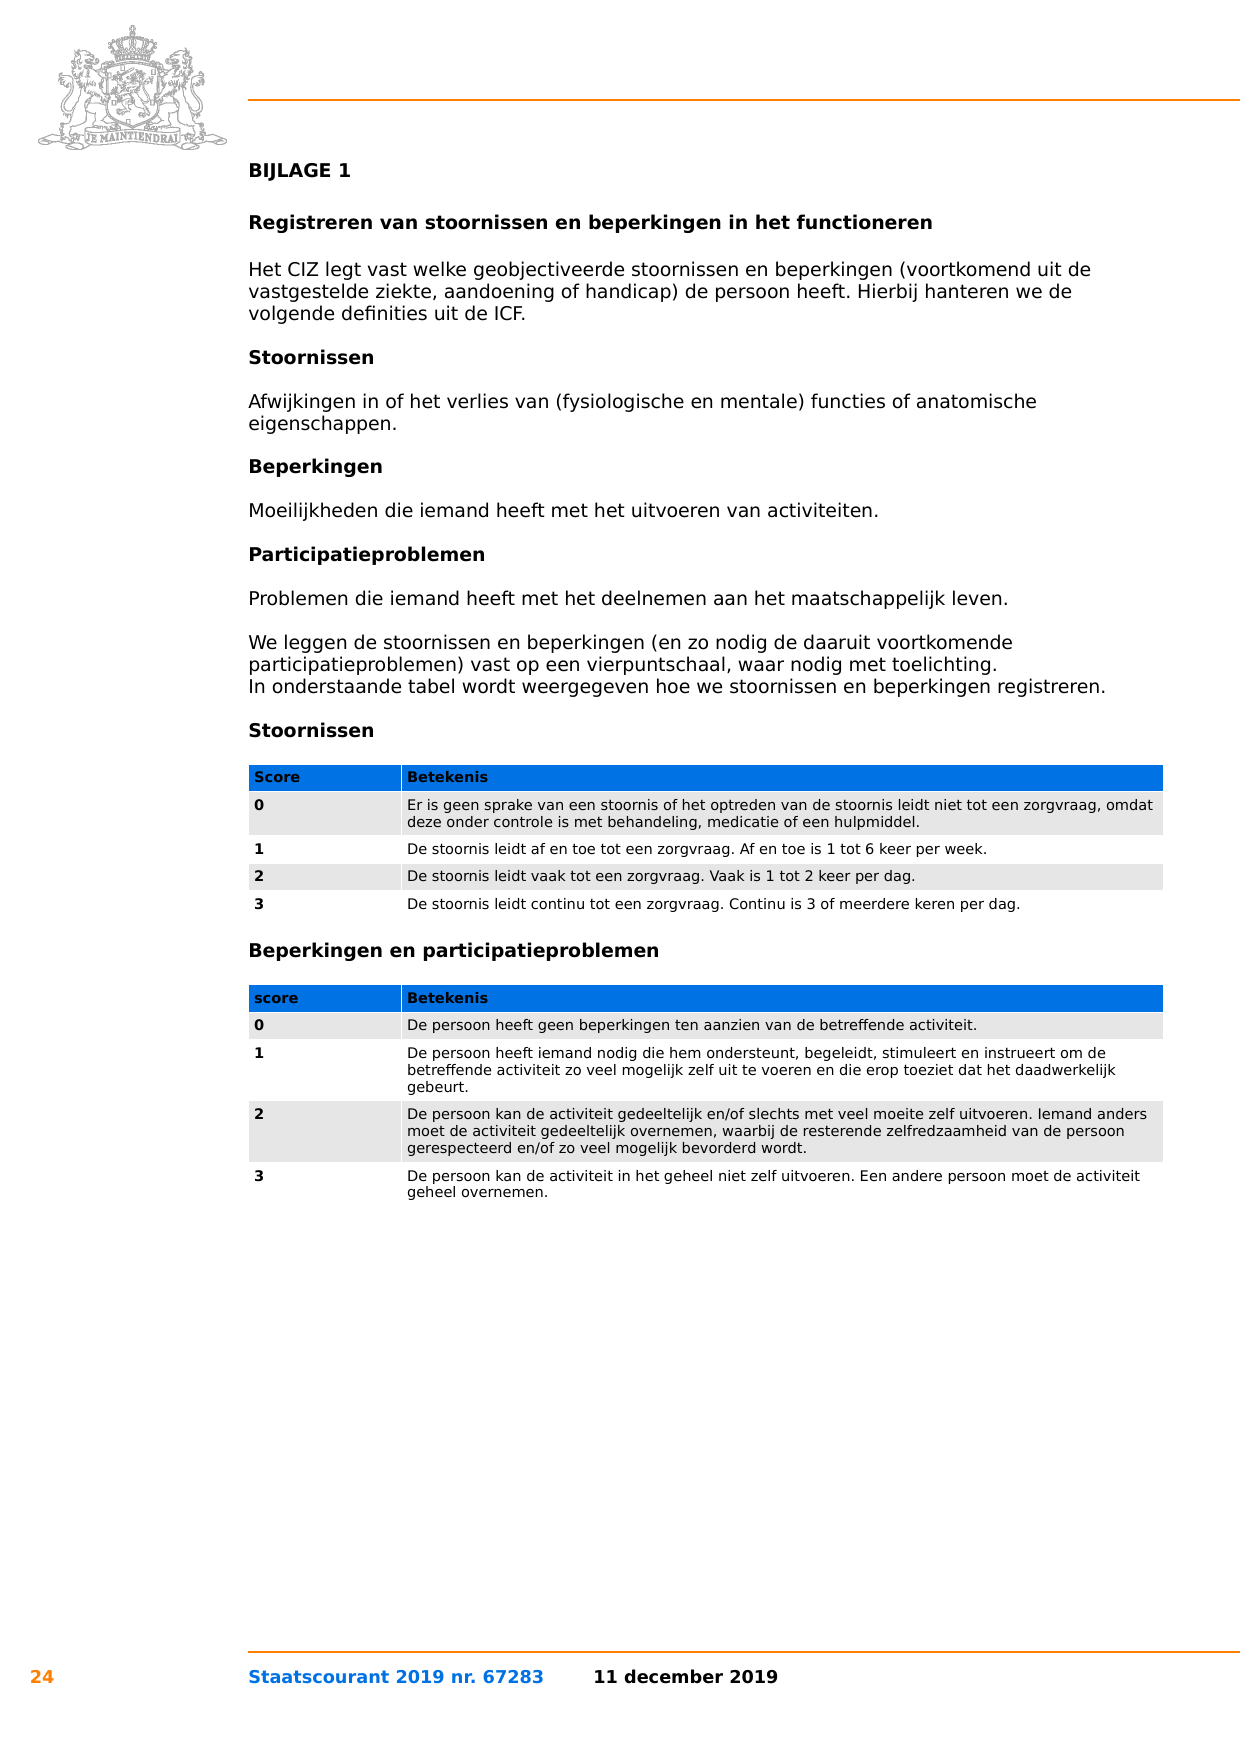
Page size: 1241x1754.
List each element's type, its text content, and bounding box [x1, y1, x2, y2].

text Moeilijkheden die iemand heeft met het uitvoeren van activiteiten. [248, 500, 1163, 522]
picture [38, 25, 227, 150]
table_cell De stoornis leidt continu tot een zorgvraag. Continu is 3 of meerdere keren per dag. [402, 891, 1163, 917]
table_cell De stoornis leidt vaak tot een zorgvraag. Vaak is 1 tot 2 keer per dag. [402, 864, 1163, 890]
table_cell 3 [249, 1163, 401, 1206]
table_cell De persoon kan de activiteit gedeeltelijk en/of slechts met veel moeite zelf uitvoeren. Iemand anders moet de activiteit gedeeltelijk overnemen, waarbij de resterende zelfredzaamheid van de persoon gerespecteerd en/of zo veel mogelijk bevorderd wordt. [402, 1101, 1163, 1162]
subtitle Stoornissen [248, 347, 1163, 369]
table_header Score [249, 765, 401, 791]
table_cell De stoornis leidt af en toe tot een zorgvraag. Af en toe is 1 tot 6 keer per week. [402, 836, 1163, 863]
text Het CIZ legt vast welke geobjectiveerde stoornissen en beperkingen (voortkomend uit de vastgestelde ziekte, aandoening of handicap) de persoon heeft. Hierbij hanteren we de volgende definities uit de ICF. [248, 259, 1163, 325]
text Afwijkingen in of het verlies van (fysiologische en mentale) functies of anatomische eigenschappen. [248, 391, 1163, 434]
table_cell 1 [249, 1040, 401, 1100]
table_cell 2 [249, 864, 401, 890]
table_cell De persoon kan de activiteit in het geheel niet zelf uitvoeren. Een andere persoon moet de activiteit geheel overnemen. [402, 1163, 1163, 1206]
subtitle Beperkingen [248, 456, 1163, 478]
table_cell 0 [249, 792, 401, 835]
table_cell 2 [249, 1101, 401, 1162]
text In onderstaande tabel wordt weergegeven hoe we stoornissen en beperkingen registreren. [248, 676, 1163, 698]
table_cell 0 [249, 1013, 401, 1039]
subtitle Beperkingen en participatieproblemen [248, 940, 1163, 962]
table_cell 1 [249, 836, 401, 863]
text Problemen die iemand heeft met het deelnemen aan het maatschappelijk leven. [248, 588, 1163, 610]
subtitle Participatieproblemen [248, 544, 1163, 566]
subtitle BIJLAGE 1 [248, 160, 1163, 182]
subtitle Registreren van stoornissen en beperkingen in het functioneren [248, 212, 1163, 234]
subtitle Stoornissen [248, 719, 1163, 742]
table_cell Er is geen sprake van een stoornis of het optreden van de stoornis leidt niet tot een zorgvraag, omdat deze onder controle is met behandeling, medicatie of een hulpmiddel. [402, 792, 1163, 835]
table_header score [249, 985, 401, 1012]
table_cell De persoon heeft geen beperkingen ten aanzien van de betreffende activiteit. [402, 1013, 1163, 1039]
table_cell 3 [249, 891, 401, 917]
table_header Betekenis [402, 985, 1163, 1012]
text We leggen de stoornissen en beperkingen (en zo nodig de daaruit voortkomende participatieproblemen) vast op een vierpuntschaal, waar nodig met toelichting. [248, 632, 1163, 676]
table_cell De persoon heeft iemand nodig die hem ondersteunt, begeleidt, stimuleert en instrueert om de betreffende activiteit zo veel mogelijk zelf uit te voeren en die erop toeziet dat het daadwerkelijk gebeurt. [402, 1040, 1163, 1100]
table_header Betekenis [402, 765, 1163, 791]
